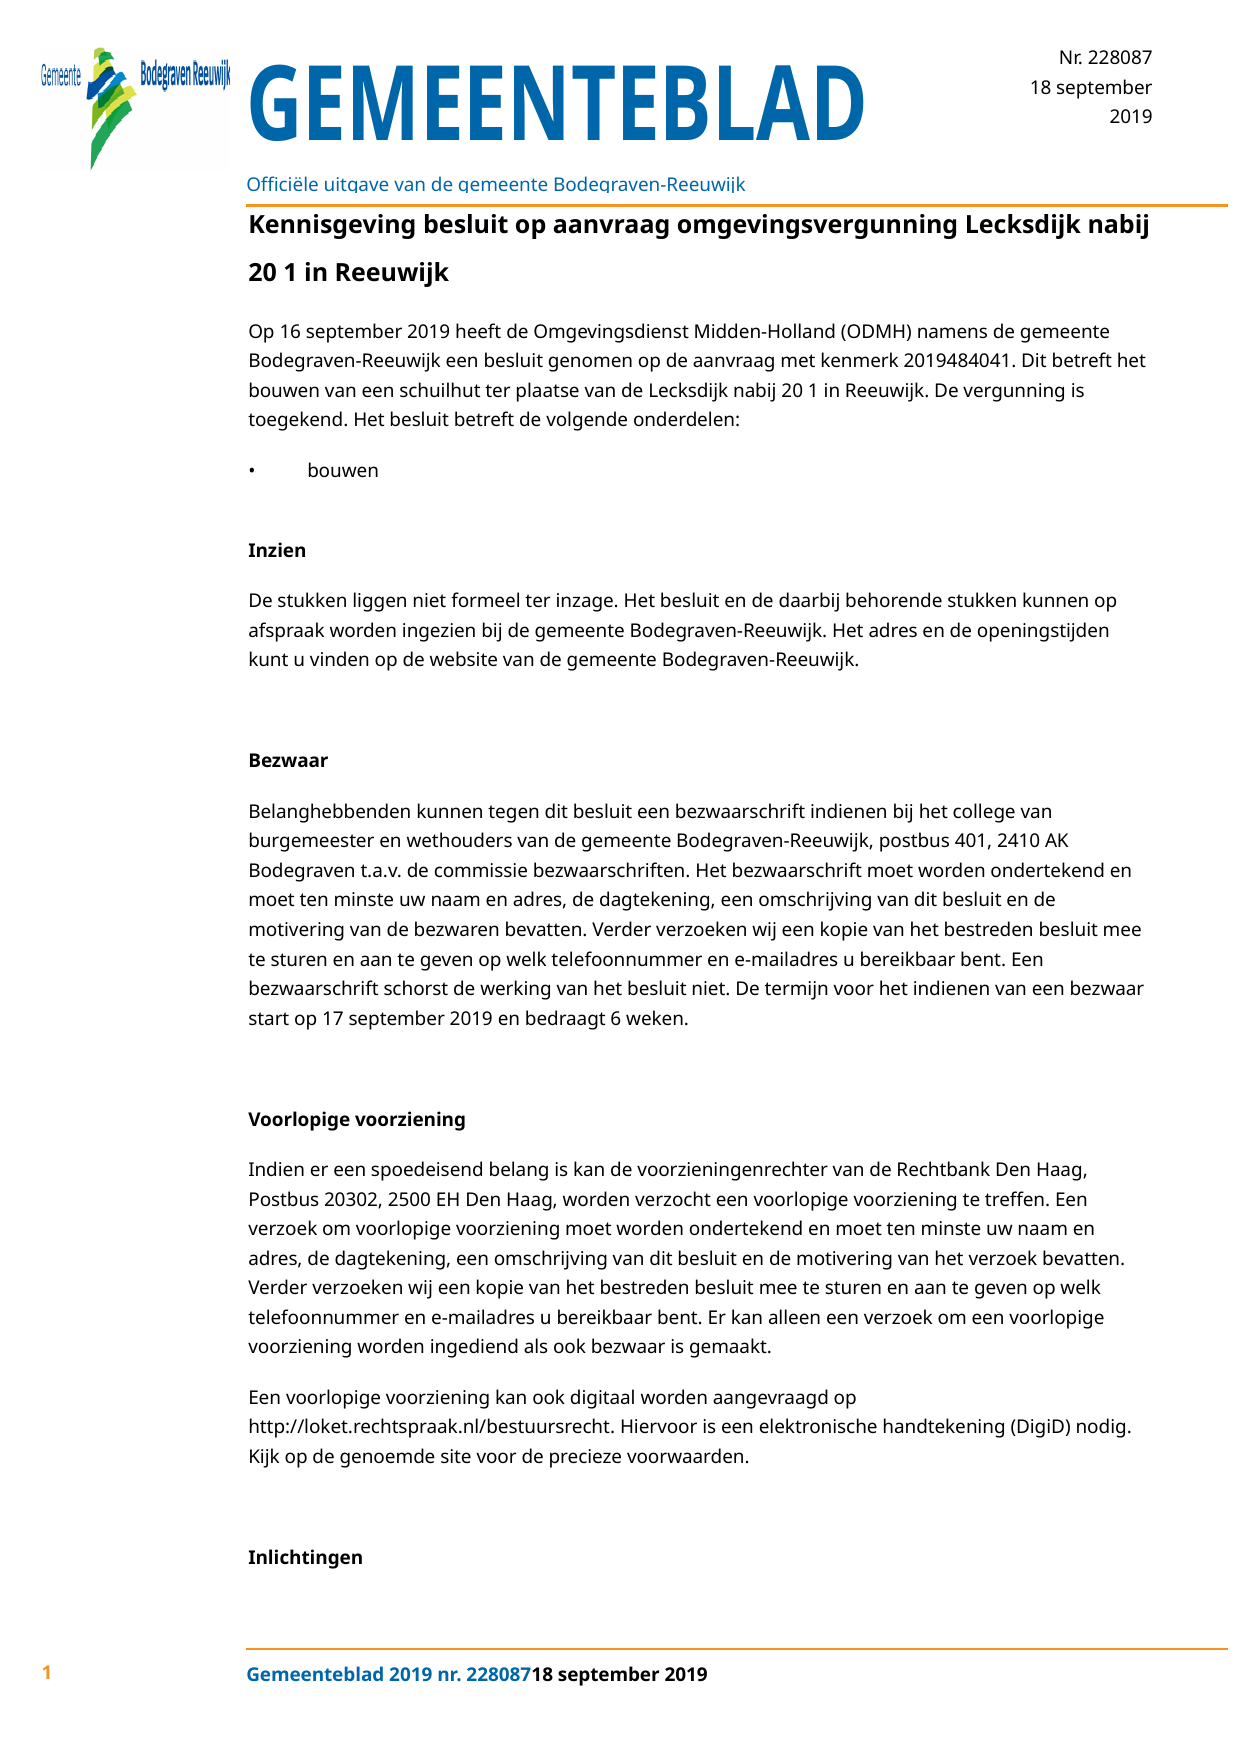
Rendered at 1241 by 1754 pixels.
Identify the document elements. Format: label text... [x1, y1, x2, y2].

picture [41, 47, 231, 172]
text Belanghebbenden kunnen tegen dit besluit een bezwaarschrift indienen bij het college van burgemeester en wethouders van de gemeente Bodegraven-Reeuwijk, postbus 401, 2410 AK Bodegraven t.a.v. de commissie bezwaarschriften. Het bezwaarschrift moet worden ondertekend en moet ten minste uw naam en adres, de dagtekening, een omschrijving van dit besluit en de motivering van de bezwaren bevatten. Verder verzoeken wij een kopie van het bestreden besluit mee te sturen en aan te geven op welk telefoonnummer en e-mailadres u bereikbaar bent. Een bezwaarschrift schorst de werking van het besluit niet. De termijn voor het indienen van een bezwaar start op 17 september 2019 en bedraagt 6 weken. [248, 798, 1152, 1031]
text Indien er een spoedeisend belang is kan de voorzieningenrechter van de Rechtbank Den Haag, Postbus 20302, 2500 EH Den Haag, worden verzocht een voorlopige voorziening te treffen. Een verzoek om voorlopige voorziening moet worden ondertekend en moet ten minste uw naam en adres, de dagtekening, een omschrijving van dit besluit en de motivering van het verzoek bevatten. Verder verzoeken wij een kopie van het bestreden besluit mee te sturen en aan te geven op welk telefoonnummer en e-mailadres u bereikbaar bent. Er kan alleen een verzoek om een voorlopige voorziening worden ingediend als ook bezwaar is gemaakt. [248, 1156, 1152, 1359]
text Inlichtingen [248, 1544, 1152, 1570]
text Een voorlopige voorziening kan ook digitaal worden aangevraagd op http://loket.rechtspraak.nl/bestuursrecht. Hiervoor is een elektronische handtekening (DigiD) nodig. Kijk op de genoemde site voor de precieze voorwaarden. [248, 1384, 1152, 1469]
text Op 16 september 2019 heeft de Omgevingsdienst Midden-Holland (ODMH) namens de gemeente Bodegraven-Reeuwijk een besluit genomen op de aanvraag met kenmerk 2019484041. Dit betreft het bouwen van een schuilhut ter plaatse van de Lecksdijk nabij 20 1 in Reeuwijk. De vergunning is toegekend. Het besluit betreft de volgende onderdelen: [248, 318, 1152, 432]
text Kennisgeving besluit op aanvraag omgevingsvergunning Lecksdijk nabij 20 1 in Reeuwijk [248, 207, 1152, 288]
text Voorlopige voorziening [248, 1106, 1152, 1132]
text Bezwaar [248, 747, 1152, 773]
text De stukken liggen niet formeel ter inzage. Het besluit en de daarbij behorende stukken kunnen op afspraak worden ingezien bij de gemeente Bodegraven-Reeuwijk. Het adres en de openingstijden kunt u vinden op de website van de gemeente Bodegraven-Reeuwijk. [248, 587, 1152, 672]
text Inzien [248, 537, 1152, 563]
list bouwen [248, 457, 1152, 483]
